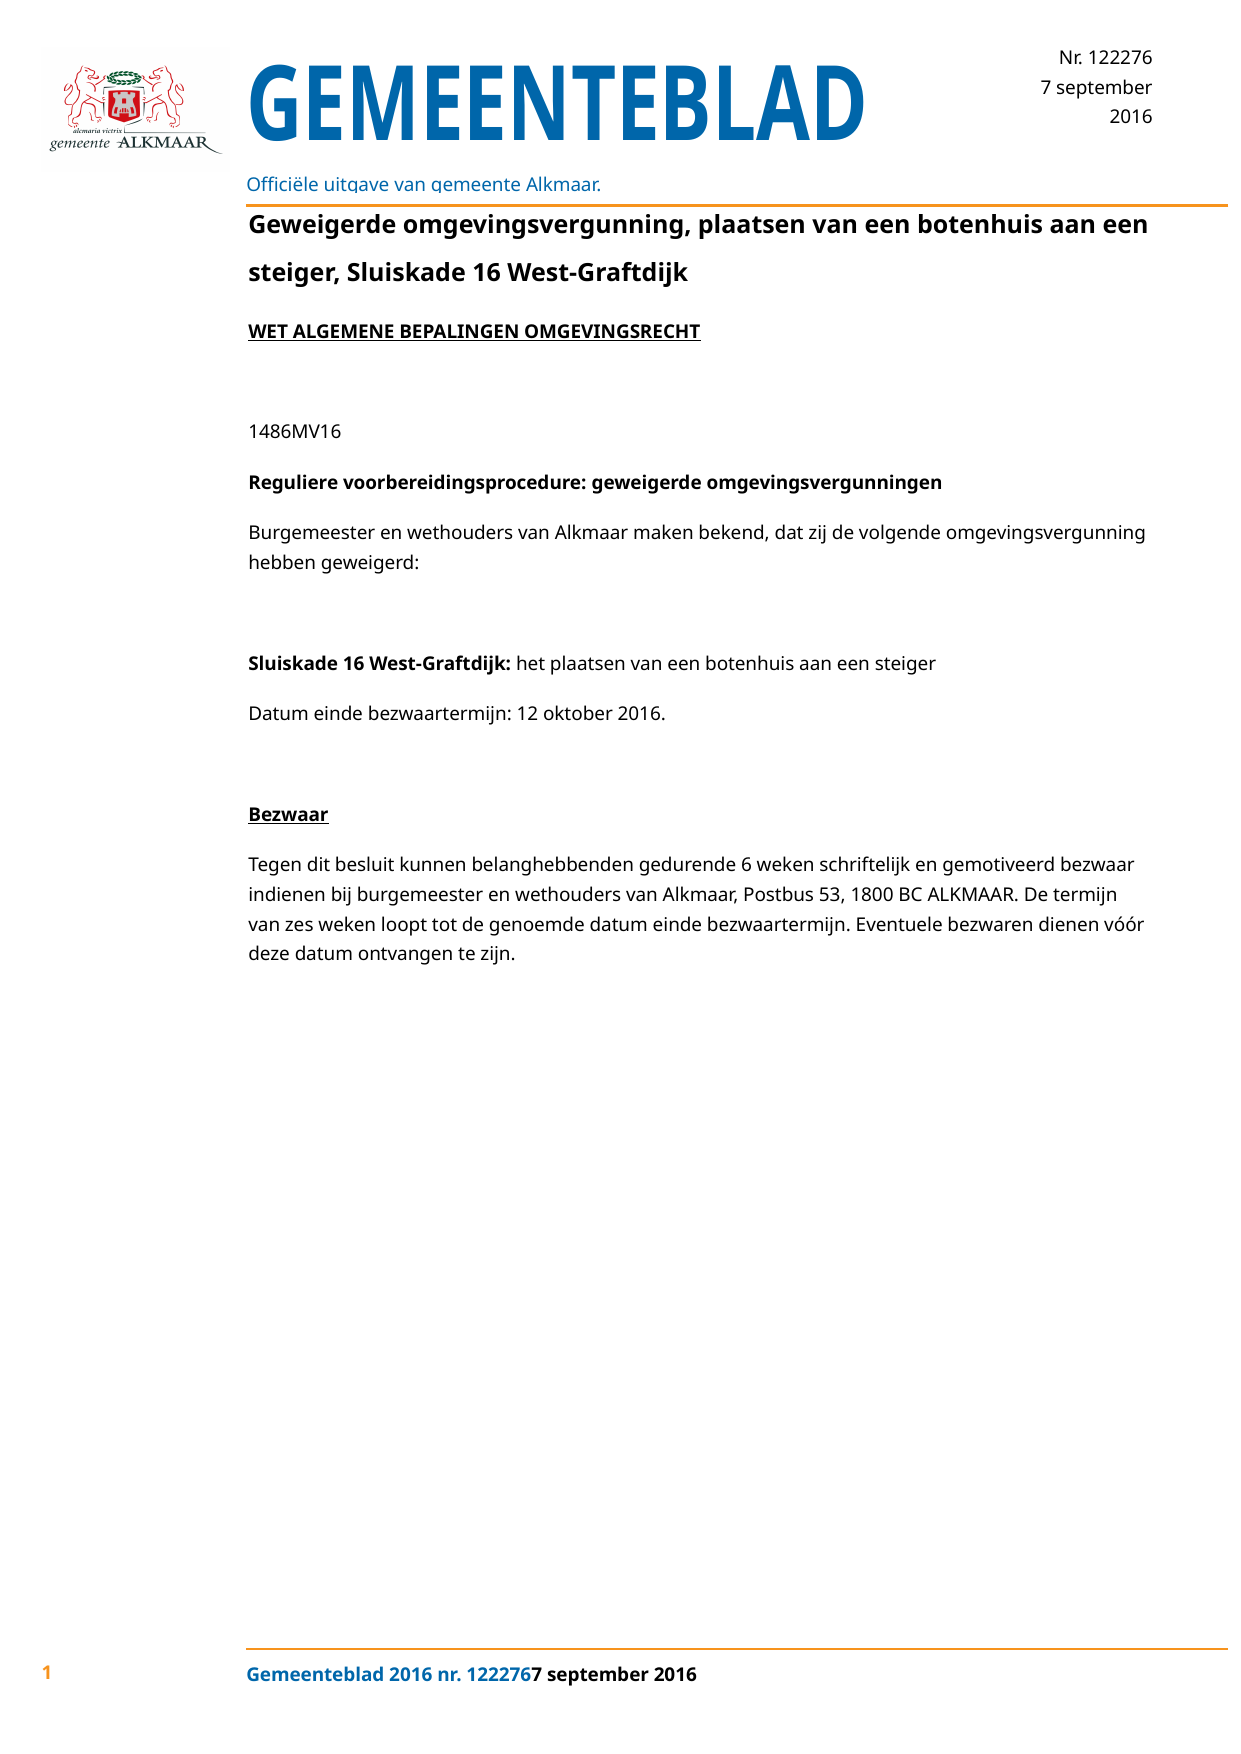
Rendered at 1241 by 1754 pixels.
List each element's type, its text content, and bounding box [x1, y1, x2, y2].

text Sluiskade 16 West-Graftdijk: het plaatsen van een botenhuis aan een steiger [248, 650, 1152, 676]
text Burgemeester en wethouders van Alkmaar maken bekend, dat zij de volgende omgevingsvergunning hebben geweigerd: [248, 519, 1152, 575]
text WET ALGEMENE BEPALINGEN OMGEVINGSRECHT [248, 318, 1152, 344]
text Datum einde bezwaartermijn: 12 oktober 2016. [248, 700, 1152, 726]
text Reguliere voorbereidingsprocedure: geweigerde omgevingsvergunningen [248, 469, 1152, 495]
text Bezwaar [248, 801, 1152, 827]
text 1486MV16 [248, 419, 1152, 444]
text Geweigerde omgevingsvergunning, plaatsen van een botenhuis aan een steiger, Sluiskade 16 West-Graftdijk [248, 207, 1152, 288]
picture [41, 47, 231, 172]
text Tegen dit besluit kunnen belanghebbenden gedurende 6 weken schriftelijk en gemotiveerd bezwaar indienen bij burgemeester en wethouders van Alkmaar, Postbus 53, 1800 BC ALKMAAR. De termijn van zes weken loopt tot de genoemde datum einde bezwaartermijn. Eventuele bezwaren dienen vóór deze datum ontvangen te zijn. [248, 852, 1152, 966]
